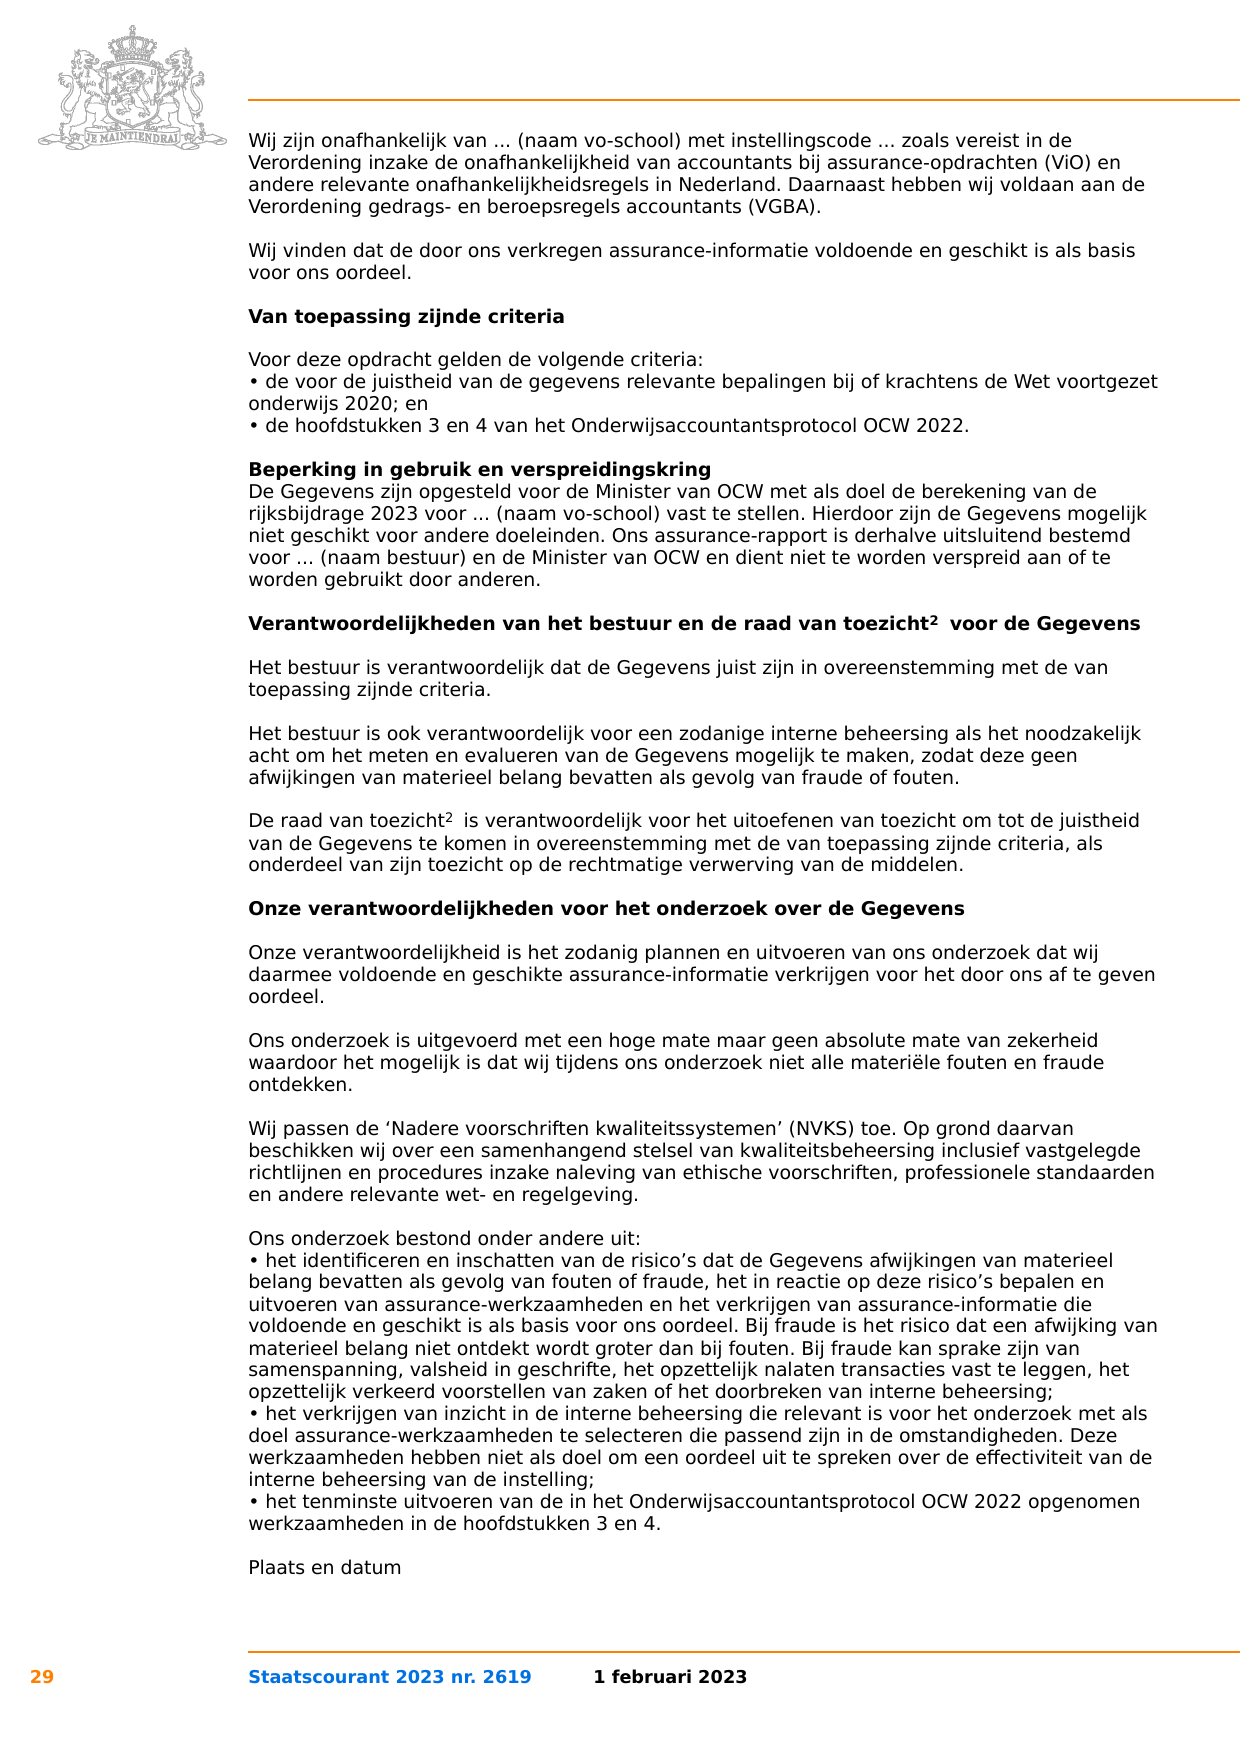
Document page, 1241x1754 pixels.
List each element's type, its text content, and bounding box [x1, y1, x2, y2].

text Onze verantwoordelijkheid is het zodanig plannen en uitvoeren van ons onderzoek dat wij daarmee voldoende en geschikte assurance-informatie verkrijgen voor het door ons af te geven oordeel. [248, 942, 1163, 1008]
text Beperking in gebruik en verspreidingskring [248, 459, 1163, 481]
text Het bestuur is ook verantwoordelijk voor een zodanige interne beheersing als het noodzakelijk acht om het meten en evalueren van de Gegevens mogelijk te maken, zodat deze geen afwijkingen van materieel belang bevatten als gevolg van fraude of fouten. [248, 723, 1163, 788]
text Wij zijn onafhankelijk van ... (naam vo-school) met instellingscode ... zoals vereist in de Verordening inzake de onafhankelijkheid van accountants bij assurance-opdrachten (ViO) en andere relevante onafhankelijkheidsregels in Nederland. Daarnaast hebben wij voldaan aan de Verordening gedrags- en beroepsregels accountants (VGBA). [248, 130, 1163, 218]
text Ons onderzoek bestond onder andere uit: [248, 1227, 1163, 1249]
text • het identificeren en inschatten van de risico’s dat de Gegevens afwijkingen van materieel belang bevatten als gevolg van fouten of fraude, het in reactie op deze risico’s bepalen en uitvoeren van assurance-werkzaamheden en het verkrijgen van assurance-informatie die voldoende en geschikt is als basis voor ons oordeel. Bij fraude is het risico dat een afwijking van materieel belang niet ontdekt wordt groter dan bij fouten. Bij fraude kan sprake zijn van samenspanning, valsheid in geschrifte, het opzettelijk nalaten transacties vast te leggen, het opzettelijk verkeerd voorstellen van zaken of het doorbreken van interne beheersing; [248, 1249, 1163, 1403]
text • de hoofdstukken 3 en 4 van het Onderwijsaccountantsprotocol OCW 2022. [248, 415, 1163, 437]
text De raad van toezicht2 is verantwoordelijk voor het uitoefenen van toezicht om tot de juistheid van de Gegevens te komen in overeenstemming met de van toepassing zijnde criteria, als onderdeel van zijn toezicht op de rechtmatige verwerving van de middelen. [248, 810, 1163, 876]
text Wij vinden dat de door ons verkregen assurance-informatie voldoende en geschikt is als basis voor ons oordeel. [248, 240, 1163, 284]
text • het tenminste uitvoeren van de in het Onderwijsaccountantsprotocol OCW 2022 opgenomen werkzaamheden in de hoofdstukken 3 en 4. [248, 1491, 1163, 1535]
text Voor deze opdracht gelden de volgende criteria: [248, 349, 1163, 371]
subtitle Onze verantwoordelijkheden voor het onderzoek over de Gegevens [248, 898, 1163, 920]
picture [38, 25, 227, 150]
text Ons onderzoek is uitgevoerd met een hoge mate maar geen absolute mate van zekerheid waardoor het mogelijk is dat wij tijdens ons onderzoek niet alle materiële fouten en fraude ontdekken. [248, 1030, 1163, 1096]
subtitle Van toepassing zijnde criteria [248, 306, 1163, 327]
text Het bestuur is verantwoordelijk dat de Gegevens juist zijn in overeenstemming met de van toepassing zijnde criteria. [248, 657, 1163, 701]
text Wij passen de ‘Nadere voorschriften kwaliteitssystemen’ (NVKS) toe. Op grond daarvan beschikken wij over een samenhangend stelsel van kwaliteitsbeheersing inclusief vastgelegde richtlijnen en procedures inzake naleving van ethische voorschriften, professionele standaarden en andere relevante wet- en regelgeving. [248, 1118, 1163, 1206]
text • de voor de juistheid van de gegevens relevante bepalingen bij of krachtens de Wet voortgezet onderwijs 2020; en [248, 371, 1163, 415]
text Plaats en datum [248, 1557, 1163, 1579]
subtitle Verantwoordelijkheden van het bestuur en de raad van toezicht2 voor de Gegevens [248, 613, 1163, 635]
text • het verkrijgen van inzicht in de interne beheersing die relevant is voor het onderzoek met als doel assurance-werkzaamheden te selecteren die passend zijn in de omstandigheden. Deze werkzaamheden hebben niet als doel om een oordeel uit te spreken over de effectiviteit van de interne beheersing van de instelling; [248, 1403, 1163, 1491]
text De Gegevens zijn opgesteld voor de Minister van OCW met als doel de berekening van de rijksbijdrage 2023 voor ... (naam vo-school) vast te stellen. Hierdoor zijn de Gegevens mogelijk niet geschikt voor andere doeleinden. Ons assurance-rapport is derhalve uitsluitend bestemd voor ... (naam bestuur) en de Minister van OCW en dient niet te worden verspreid aan of te worden gebruikt door anderen. [248, 481, 1163, 591]
